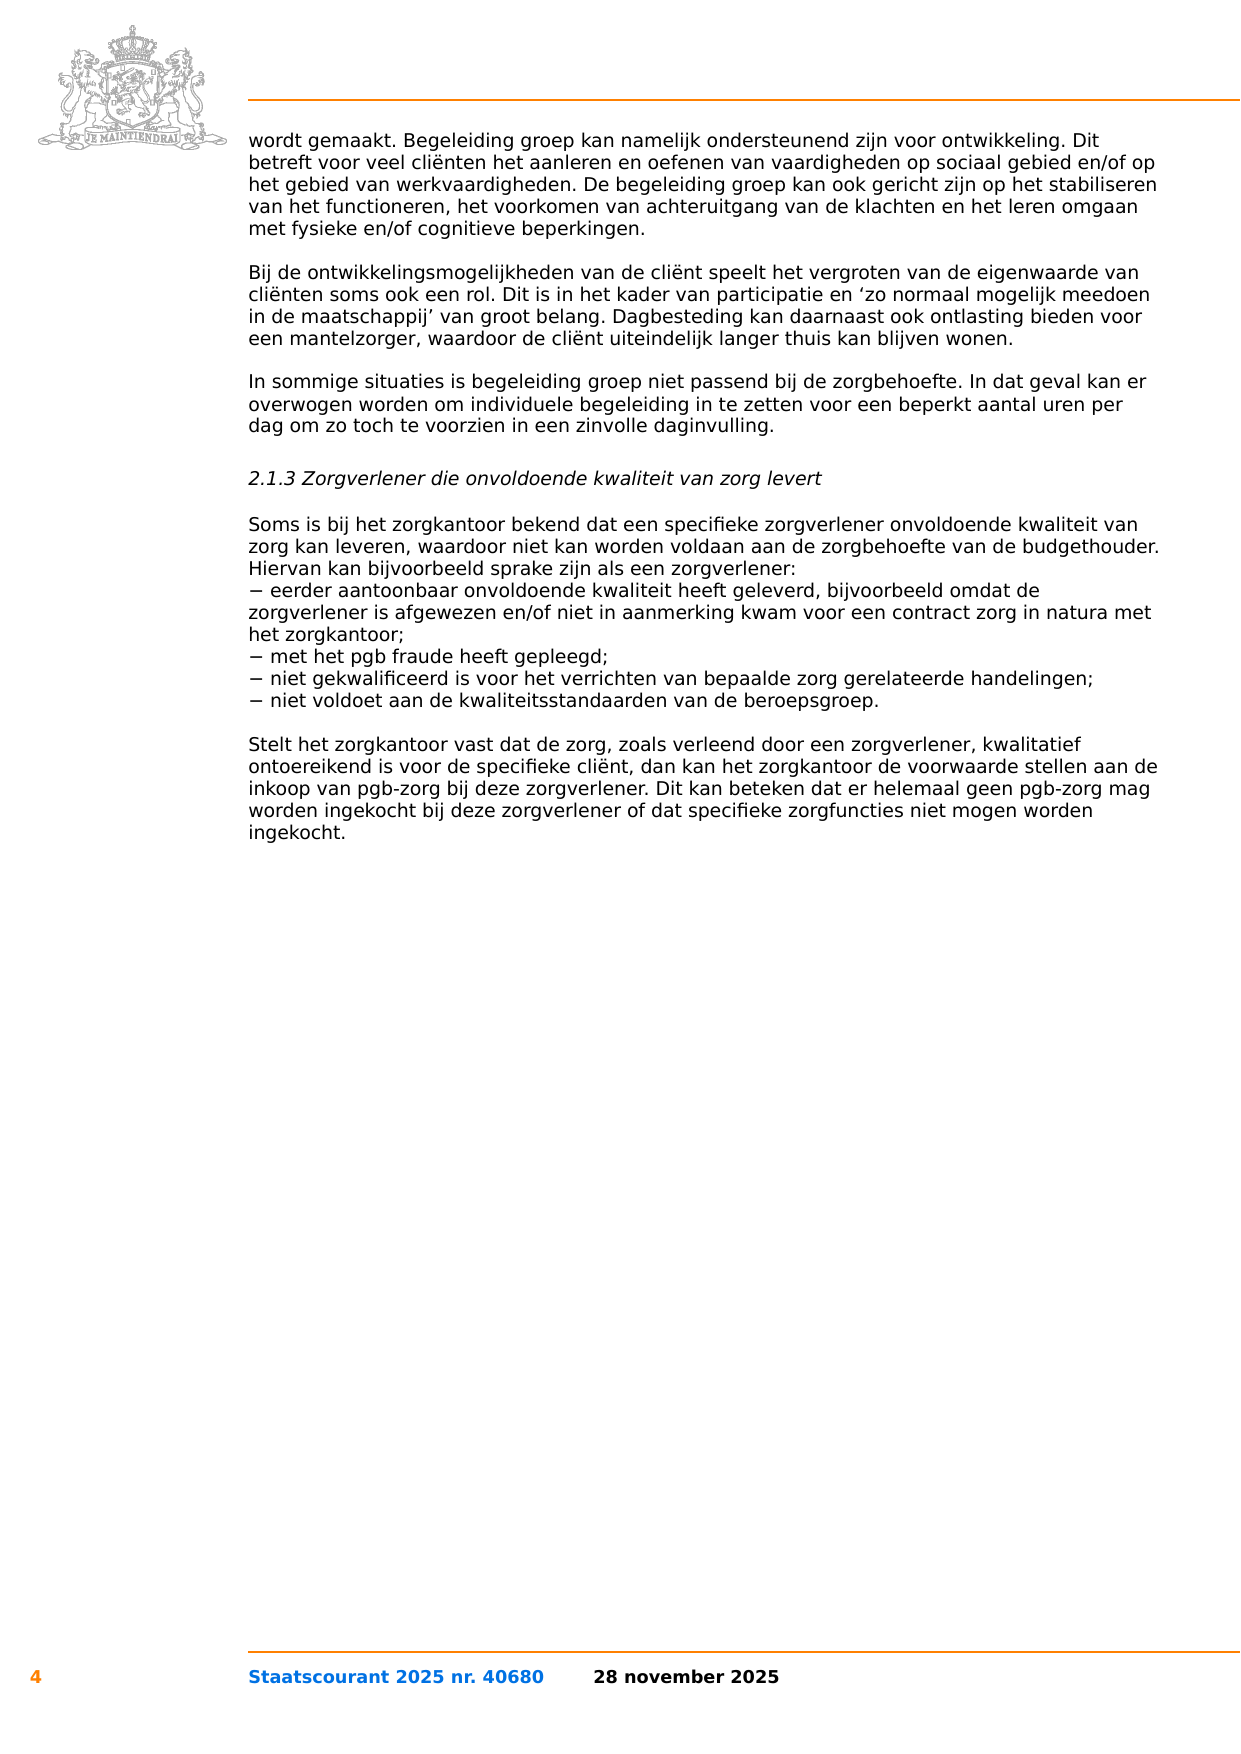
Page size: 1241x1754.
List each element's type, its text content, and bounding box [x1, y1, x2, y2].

text Soms is bij het zorgkantoor bekend dat een specifieke zorgverlener onvoldoende kwaliteit van zorg kan leveren, waardoor niet kan worden voldaan aan de zorgbehoefte van de budgethouder. Hiervan kan bijvoorbeeld sprake zijn als een zorgverlener: [248, 514, 1163, 580]
text − niet voldoet aan de kwaliteitsstandaarden van de beroepsgroep. [248, 690, 1163, 712]
text Bij de ontwikkelingsmogelijkheden van de cliënt speelt het vergroten van de eigenwaarde van cliënten soms ook een rol. Dit is in het kader van participatie en ‘zo normaal mogelijk meedoen in de maatschappij’ van groot belang. Dagbesteding kan daarnaast ook ontlasting bieden voor een mantelzorger, waardoor de cliënt uiteindelijk langer thuis kan blijven wonen. [248, 262, 1163, 349]
text − met het pgb fraude heeft gepleegd; [248, 646, 1163, 668]
picture [38, 25, 227, 150]
text − eerder aantoonbaar onvoldoende kwaliteit heeft geleverd, bijvoorbeeld omdat de zorgverlener is afgewezen en/of niet in aanmerking kwam voor een contract zorg in natura met het zorgkantoor; [248, 580, 1163, 646]
text Stelt het zorgkantoor vast dat de zorg, zoals verleend door een zorgverlener, kwalitatief ontoereikend is voor de specifieke cliënt, dan kan het zorgkantoor de voorwaarde stellen aan de inkoop van pgb-zorg bij deze zorgverlener. Dit kan beteken dat er helemaal geen pgb-zorg mag worden ingekocht bij deze zorgverlener of dat specifieke zorgfuncties niet mogen worden ingekocht. [248, 734, 1163, 844]
subtitle 2.1.3 Zorgverlener die onvoldoende kwaliteit van zorg levert [248, 467, 1163, 489]
text − niet gekwalificeerd is voor het verrichten van bepaalde zorg gerelateerde handelingen; [248, 668, 1163, 690]
text wordt gemaakt. Begeleiding groep kan namelijk ondersteunend zijn voor ontwikkeling. Dit betreft voor veel cliënten het aanleren en oefenen van vaardigheden op sociaal gebied en/of op het gebied van werkvaardigheden. De begeleiding groep kan ook gericht zijn op het stabiliseren van het functioneren, het voorkomen van achteruitgang van de klachten en het leren omgaan met fysieke en/of cognitieve beperkingen. [248, 130, 1163, 240]
text In sommige situaties is begeleiding groep niet passend bij de zorgbehoefte. In dat geval kan er overwogen worden om individuele begeleiding in te zetten voor een beperkt aantal uren per dag om zo toch te voorzien in een zinvolle daginvulling. [248, 371, 1163, 437]
